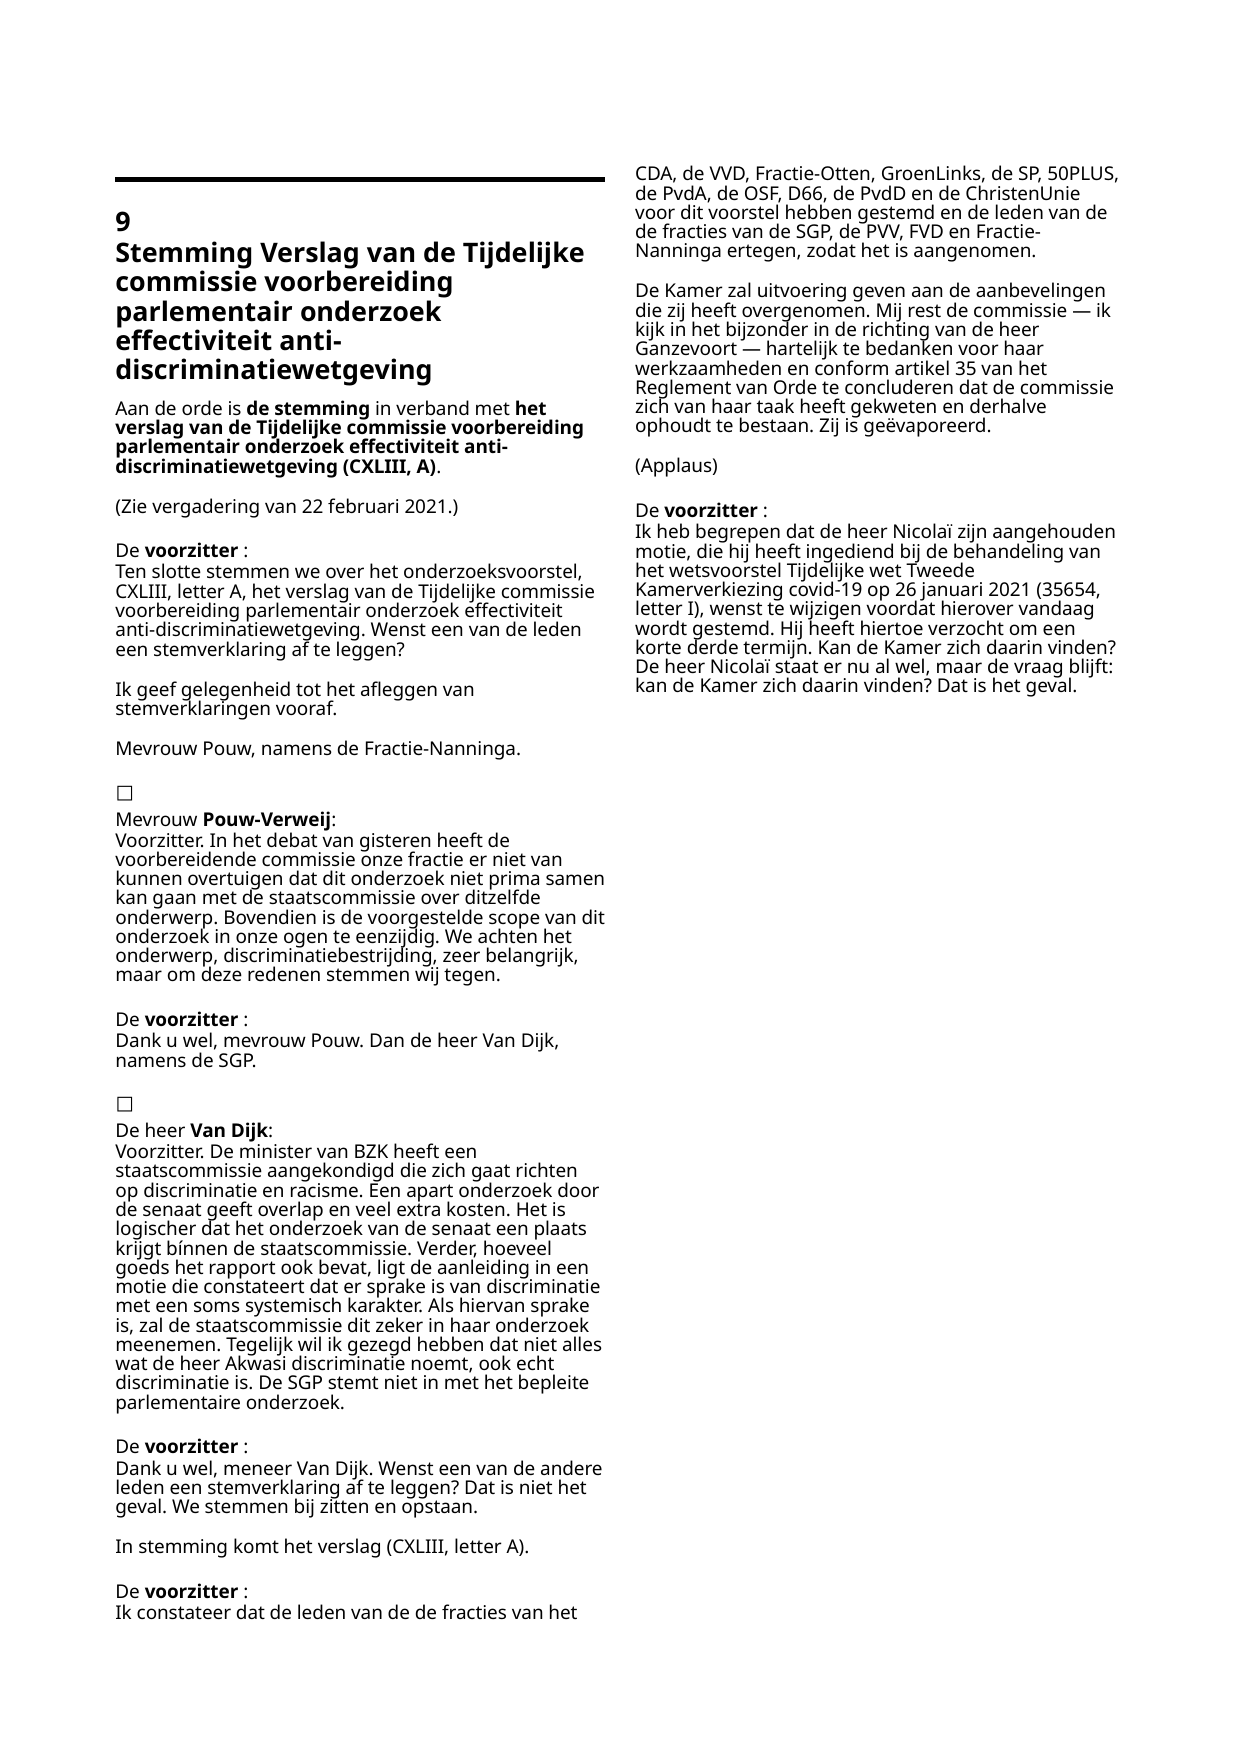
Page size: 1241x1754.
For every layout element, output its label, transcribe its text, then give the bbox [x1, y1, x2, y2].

text Dank u wel, meneer Van Dijk. Wenst een van de andere leden een stemverklaring af te leggen? Dat is niet het geval. We stemmen bij zitten en opstaan. [115, 1459, 605, 1517]
text Mevrouw Pouw-Verweij: [115, 806, 605, 832]
text Voorzitter. De minister van BZK heeft een staatscommissie aangekondigd die zich gaat richten op discriminatie en racisme. Een apart onderzoek door de senaat geeft overlap en veel extra kosten. Het is logischer dat het onderzoek van de senaat een plaats krijgt bínnen de staatscommissie. Verder, hoeveel goeds het rapport ook bevat, ligt de aanleiding in een motie die constateert dat er sprake is van discriminatie met een soms systemisch karakter. Als hiervan sprake is, zal de staatscommissie dit zeker in haar onderzoek meenemen. Tegelijk wil ik gezegd hebben dat niet alles wat de heer Akwasi discriminatie noemt, ook echt discriminatie is. De SGP stemt niet in met het bepleite parlementaire onderzoek. [115, 1143, 605, 1413]
text 9 [115, 203, 605, 239]
text De voorzitter : [115, 538, 605, 563]
text CDA, de VVD, Fractie-Otten, GroenLinks, de SP, 50PLUS, de PvdA, de OSF, D66, de PvdD en de ChristenUnie voor dit voorstel hebben gestemd en de leden van de de fracties van de SGP, de PVV, FVD en Fractie-Nanninga ertegen, zodat het is aangenomen. [635, 165, 1125, 262]
text Mevrouw Pouw, namens de Fractie-Nanninga. [115, 740, 605, 759]
text (Applaus) [635, 457, 1125, 477]
text ⬜ [115, 1092, 605, 1117]
text Stemming Verslag van de Tijdelijke commissie voorbereiding parlementair onderzoek effectiviteit anti-discriminatiewetgeving [115, 239, 605, 400]
text De voorzitter : [115, 1007, 605, 1032]
text Voorzitter. In het debat van gisteren heeft de voorbereidende commissie onze fractie er niet van kunnen overtuigen dat dit onderzoek niet prima samen kan gaan met de staatscommissie over ditzelfde onderwerp. Bovendien is de voorgestelde scope van dit onderzoek in onze ogen te eenzijdig. We achten het onderwerp, discriminatiebestrijding, zeer belangrijk, maar om deze redenen stemmen wij tegen. [115, 832, 605, 986]
text Ik geef gelegenheid tot het afleggen van stemverklaringen vooraf. [115, 681, 605, 719]
text De voorzitter : [635, 498, 1125, 523]
text Dank u wel, mevrouw Pouw. Dan de heer Van Dijk, namens de SGP. [115, 1032, 605, 1071]
text Aan de orde is de stemming in verband met het verslag van de Tijdelijke commissie voorbereiding parlementair onderzoek effectiviteit anti-discriminatiewetgeving (CXLIII, A). [115, 400, 605, 477]
text (Zie vergadering van 22 februari 2021.) [115, 498, 605, 517]
text De Kamer zal uitvoering geven aan de aanbevelingen die zij heeft overgenomen. Mij rest de commissie — ik kijk in het bijzonder in de richting van de heer Ganzevoort — hartelijk te bedanken voor haar werkzaamheden en conform artikel 35 van het Reglement van Orde te concluderen dat de commissie zich van haar taak heeft gekweten en derhalve ophoudt te bestaan. Zij is geëvaporeerd. [635, 282, 1125, 437]
text Ik heb begrepen dat de heer Nicolaï zijn aangehouden motie, die hij heeft ingediend bij de behandeling van het wetsvoorstel Tijdelijke wet Tweede Kamerverkiezing covid-19 op 26 januari 2021 (35654, letter I), wenst te wijzigen voordat hierover vandaag wordt gestemd. Hij heeft hiertoe verzocht om een korte derde termijn. Kan de Kamer zich daarin vinden? De heer Nicolaï staat er nu al wel, maar de vraag blijft: kan de Kamer zich daarin vinden? Dat is het geval. [635, 523, 1125, 697]
text In stemming komt het verslag (CXLIII, letter A). [115, 1538, 605, 1557]
text ⬜ [115, 780, 605, 806]
text Ten slotte stemmen we over het onderzoeksvoorstel, CXLIII, letter A, het verslag van de Tijdelijke commissie voorbereiding parlementair onderzoek effectiviteit anti-discriminatiewetgeving. Wenst een van de leden een stemverklaring af te leggen? [115, 563, 605, 660]
text De heer Van Dijk: [115, 1117, 605, 1143]
text De voorzitter : [115, 1578, 605, 1604]
text De voorzitter : [115, 1434, 605, 1459]
text Ik constateer dat de leden van de de fracties van het [115, 1604, 605, 1623]
